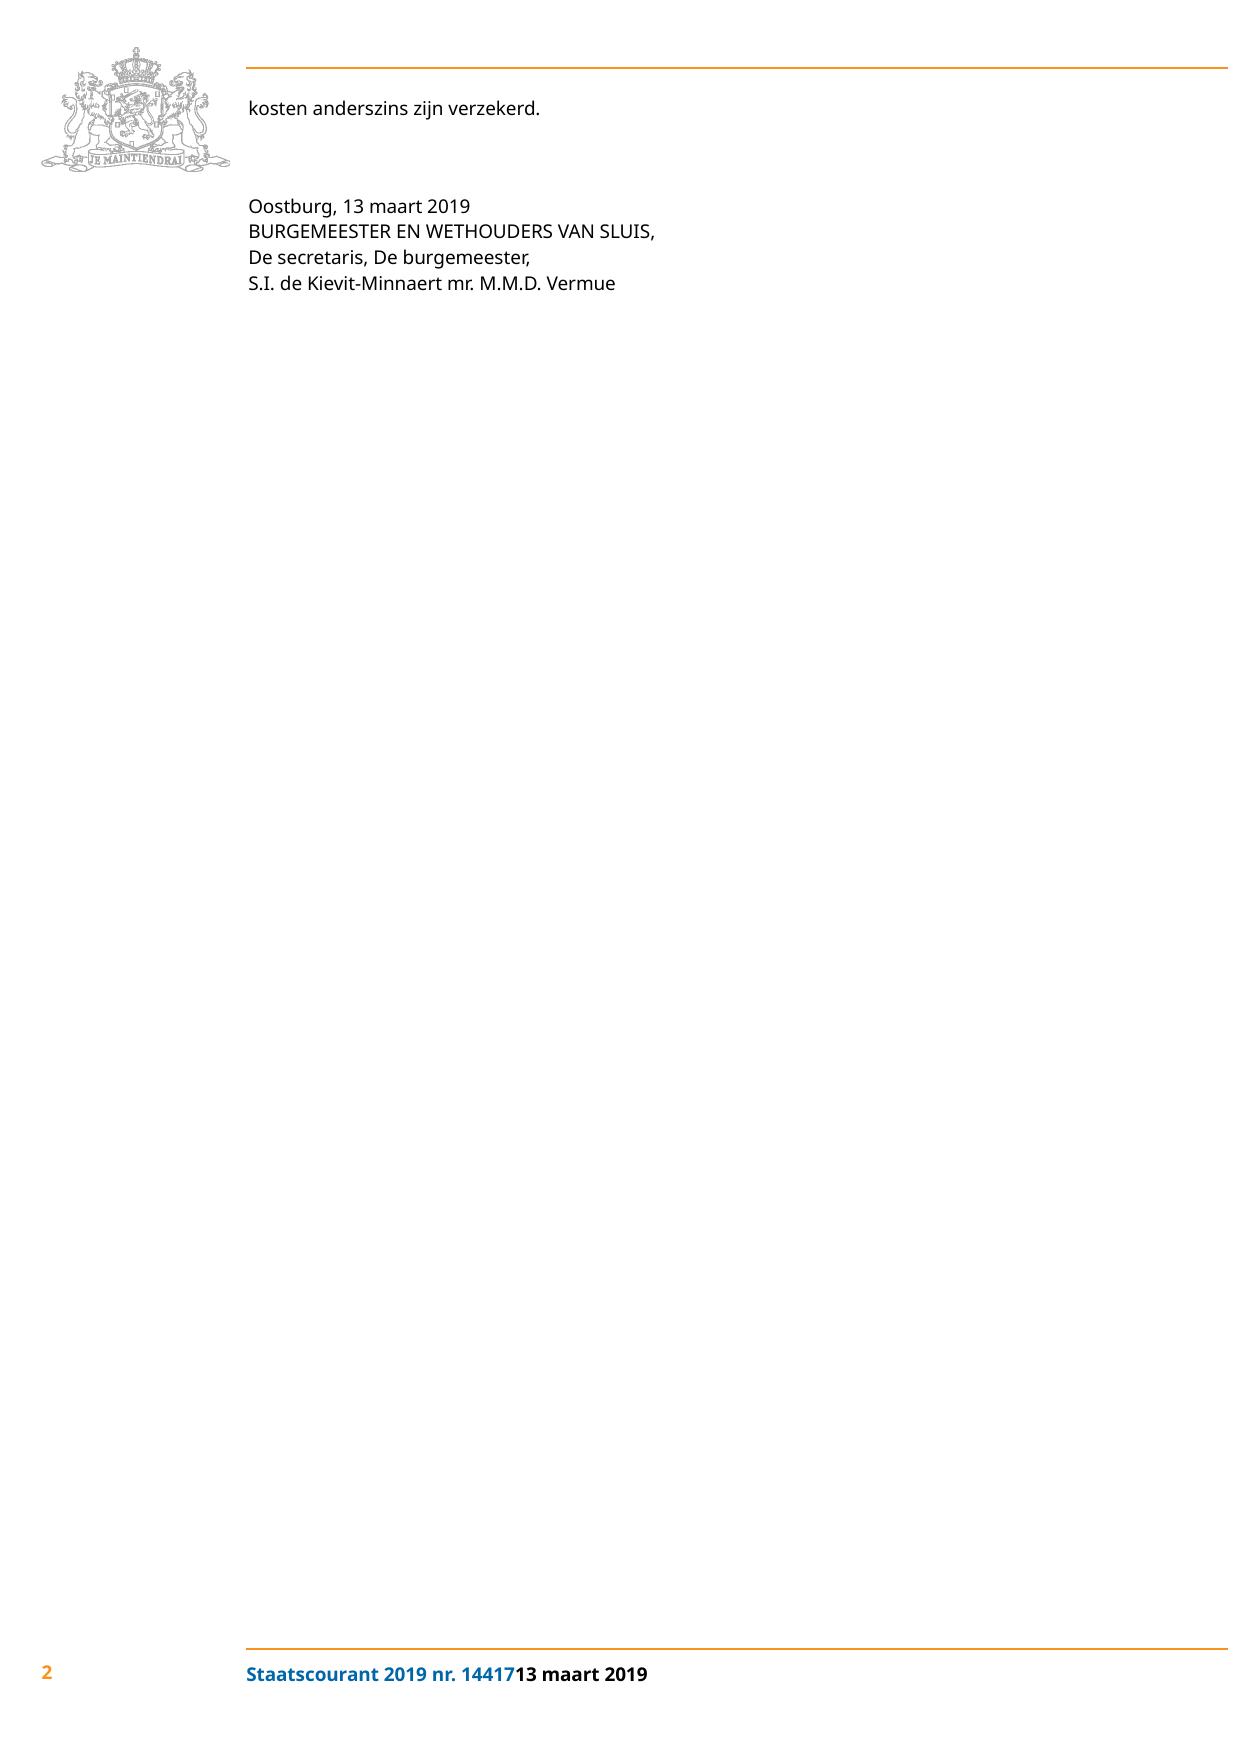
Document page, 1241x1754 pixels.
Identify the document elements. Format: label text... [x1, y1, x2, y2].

text S.I. de Kievit-Minnaert mr. M.M.D. Vermue [248, 270, 1152, 296]
text BURGEMEESTER EN WETHOUDERS VAN SLUIS, [248, 219, 1152, 244]
text De secretaris, De burgemeester, [248, 244, 1152, 270]
text kosten anderszins zijn verzekerd. [248, 95, 1152, 121]
text Oostburg, 13 maart 2019 [248, 193, 1152, 219]
picture [41, 47, 231, 172]
